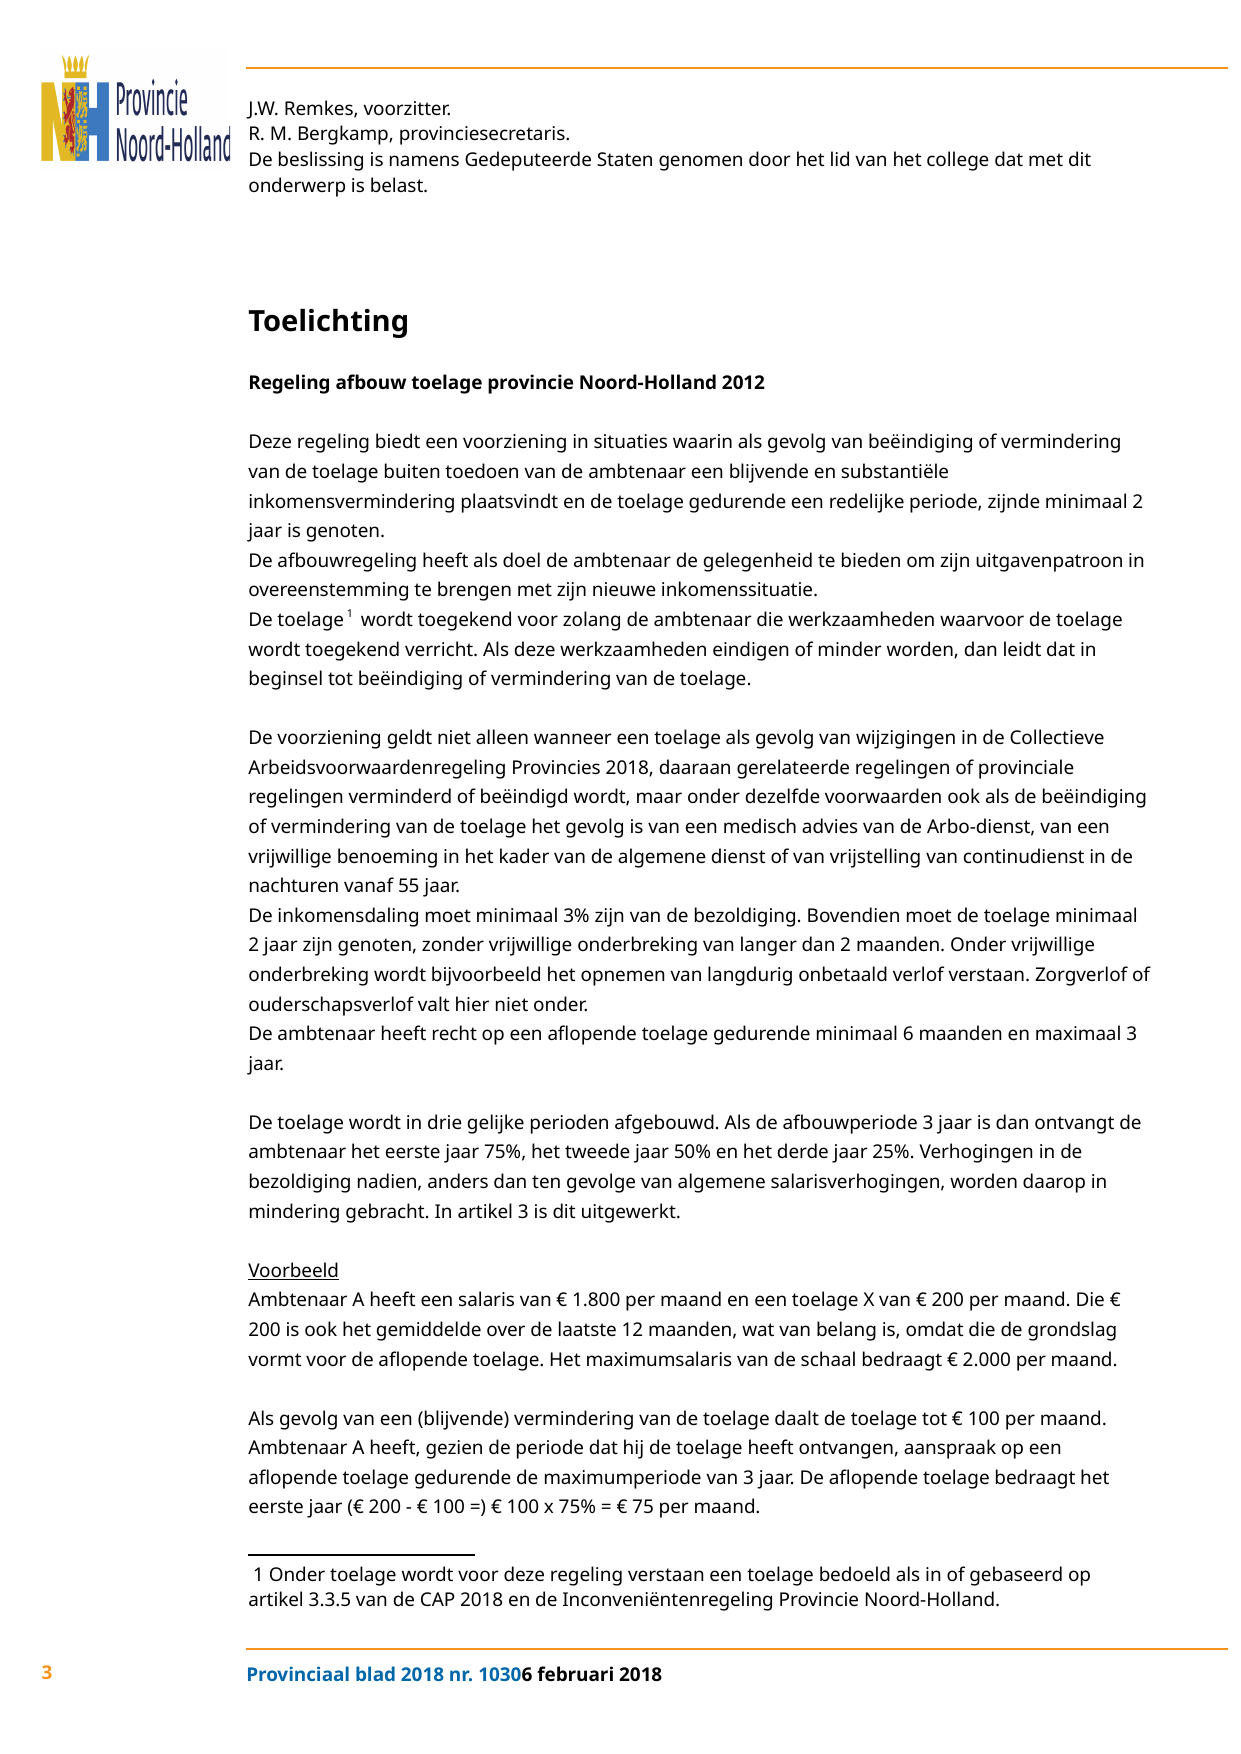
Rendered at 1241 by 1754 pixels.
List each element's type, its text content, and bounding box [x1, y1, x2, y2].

text Regeling afbouw toelage provincie Noord-Holland 2012 [248, 369, 1152, 395]
text R. M. Bergkamp, provinciesecretaris. [248, 121, 1152, 146]
picture [41, 47, 231, 172]
text Voorbeeld [248, 1257, 1152, 1283]
text Deze regeling biedt een voorziening in situaties waarin als gevolg van beëindiging of vermindering van de toelage buiten toedoen van de ambtenaar een blijvende en substantiële inkomensvermindering plaatsvindt en de toelage gedurende een redelijke periode, zijnde minimaal 2 jaar is genoten. [248, 429, 1152, 543]
text De ambtenaar heeft recht op een aflopende toelage gedurende minimaal 6 maanden en maximaal 3 jaar. [248, 1020, 1152, 1076]
text Als gevolg van een (blijvende) vermindering van de toelage daalt de toelage tot € 100 per maand. Ambtenaar A heeft, gezien de periode dat hij de toelage heeft ontvangen, aanspraak op een aflopende toelage gedurende de maximumperiode van 3 jaar. De aflopende toelage bedraagt het eerste jaar (€ 200 - € 100 =) € 100 x 75% = € 75 per maand. [248, 1405, 1152, 1519]
text De beslissing is namens Gedeputeerde Staten genomen door het lid van het college dat met dit onderwerp is belast. [248, 146, 1152, 198]
text Onder toelage wordt voor deze regeling verstaan een toelage bedoeld als in of gebaseerd op artikel 3.3.5 van de CAP 2018 en de Inconveniëntenregeling Provincie Noord-Holland. [248, 1561, 1152, 1612]
text De inkomensdaling moet minimaal 3% zijn van de bezoldiging. Bovendien moet de toelage minimaal 2 jaar zijn genoten, zonder vrijwillige onderbreking van langer dan 2 maanden. Onder vrijwillige onderbreking wordt bijvoorbeeld het opnemen van langdurig onbetaald verlof verstaan. Zorgverlof of ouderschapsverlof valt hier niet onder. [248, 902, 1152, 1016]
text De voorziening geldt niet alleen wanneer een toelage als gevolg van wijzigingen in de Collectieve Arbeidsvoorwaardenregeling Provincies 2018, daaraan gerelateerde regelingen of provinciale regelingen verminderd of beëindigd wordt, maar onder dezelfde voorwaarden ook als de beëindiging of vermindering van de toelage het gevolg is van een medisch advies van de Arbo-dienst, van een vrijwillige benoeming in het kader van de algemene dienst of van vrijstelling van continudienst in de nachturen vanaf 55 jaar. [248, 724, 1152, 898]
text De afbouwregeling heeft als doel de ambtenaar de gelegenheid te bieden om zijn uitgavenpatroon in overeenstemming te brengen met zijn nieuwe inkomenssituatie. [248, 547, 1152, 602]
text J.W. Remkes, voorzitter. [248, 95, 1152, 121]
text Toelichting [248, 301, 1152, 340]
text De toelage wordt toegekend voor zolang de ambtenaar die werkzaamheden waarvoor de toelage wordt toegekend verricht. Als deze werkzaamheden eindigen of minder worden, dan leidt dat in beginsel tot beëindiging of vermindering van de toelage. [248, 606, 1152, 691]
text Ambtenaar A heeft een salaris van € 1.800 per maand en een toelage X van € 200 per maand. Die € 200 is ook het gemiddelde over de laatste 12 maanden, wat van belang is, omdat die de grondslag vormt voor de aflopende toelage. Het maximumsalaris van de schaal bedraagt € 2.000 per maand. [248, 1287, 1152, 1371]
text De toelage wordt in drie gelijke perioden afgebouwd. Als de afbouwperiode 3 jaar is dan ontvangt de ambtenaar het eerste jaar 75%, het tweede jaar 50% en het derde jaar 25%. Verhogingen in de bezoldiging nadien, anders dan ten gevolge van algemene salarisverhogingen, worden daarop in mindering gebracht. In artikel 3 is dit uitgewerkt. [248, 1109, 1152, 1223]
